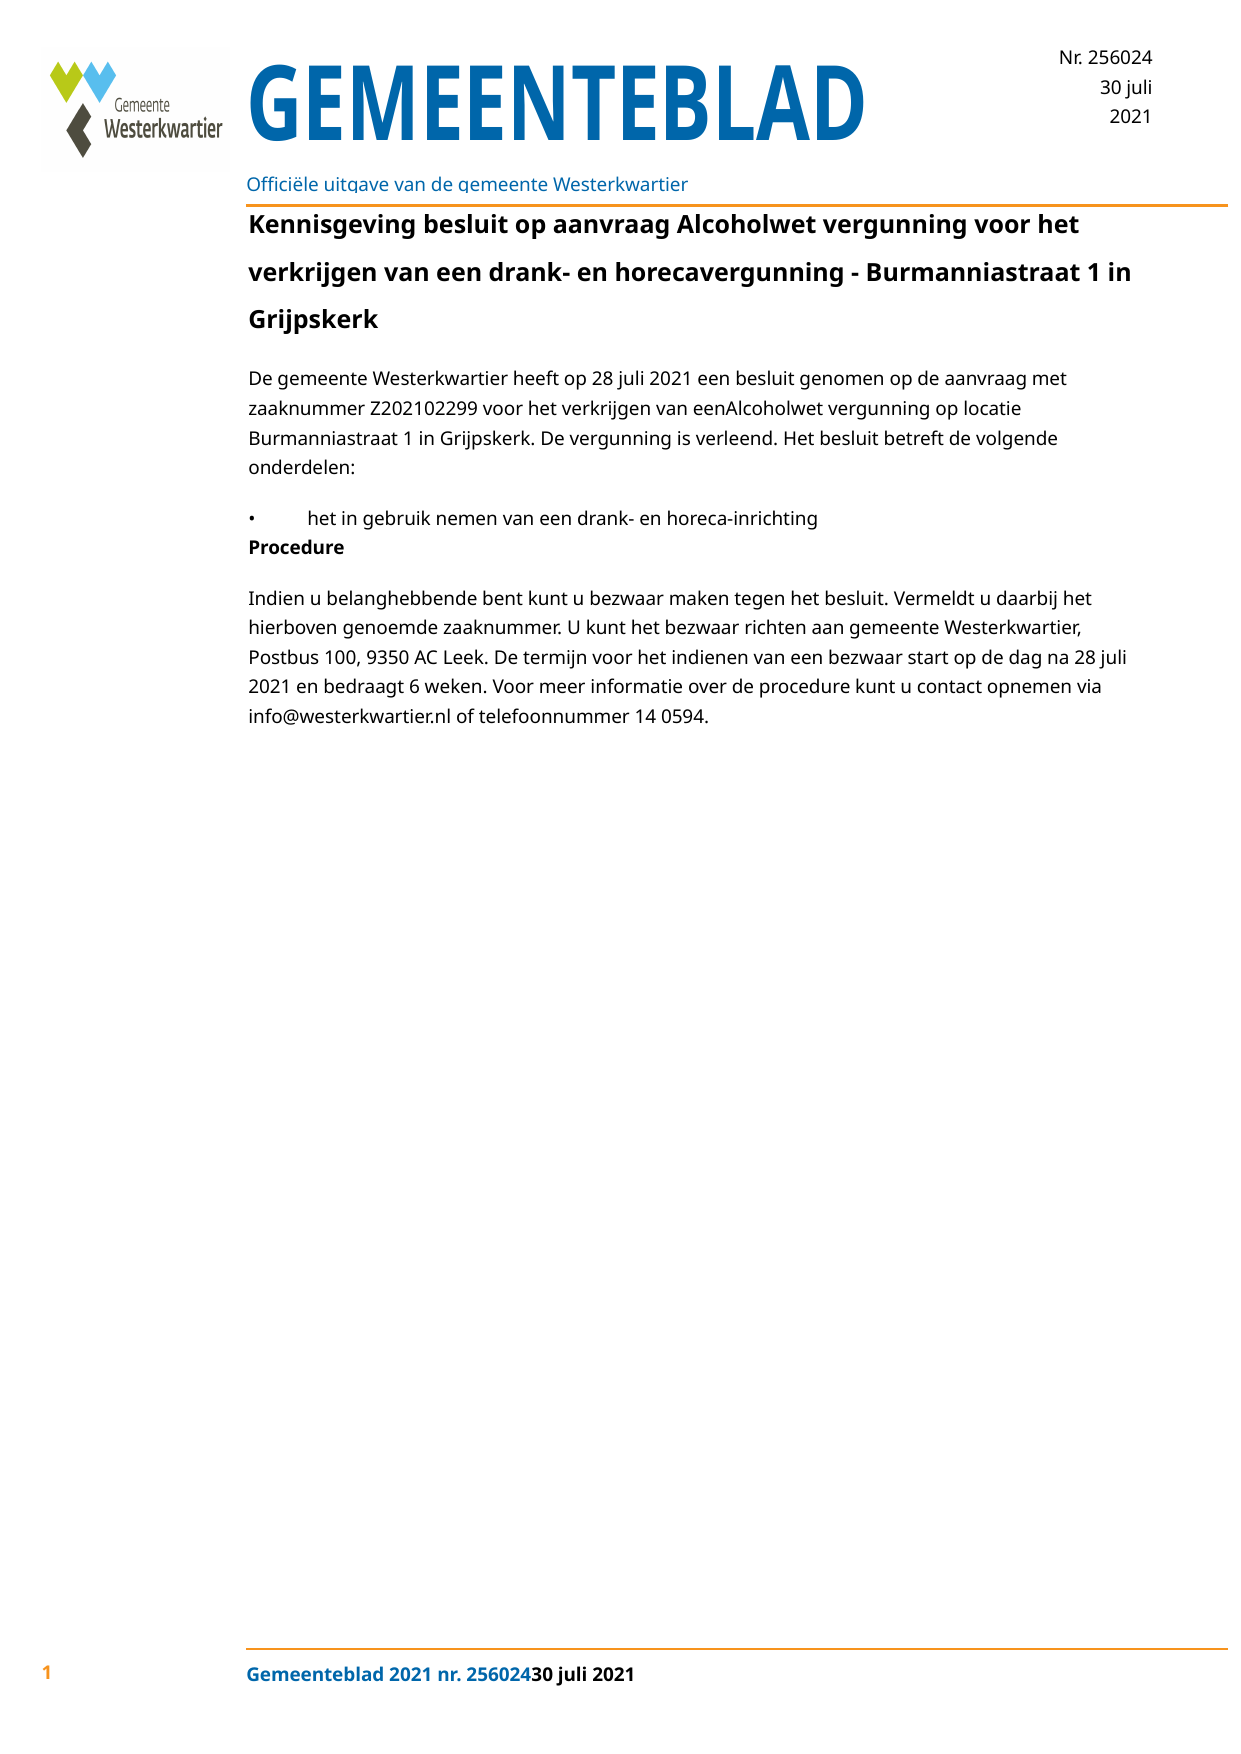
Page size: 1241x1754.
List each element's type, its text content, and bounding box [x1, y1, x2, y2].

picture [41, 47, 231, 172]
text De gemeente Westerkwartier heeft op 28 juli 2021 een besluit genomen op de aanvraag met zaaknummer Z202102299 voor het verkrijgen van eenAlcoholwet vergunning op locatie Burmanniastraat 1 in Grijpskerk. De vergunning is verleend. Het besluit betreft de volgende onderdelen: [248, 366, 1152, 480]
list het in gebruik nemen van een drank- en horeca-inrichting [248, 505, 1152, 530]
text Indien u belanghebbende bent kunt u bezwaar maken tegen het besluit. Vermeldt u daarbij het hierboven genoemde zaaknummer. U kunt het bezwaar richten aan gemeente Westerkwartier, Postbus 100, 9350 AC Leek. De termijn voor het indienen van een bezwaar start op de dag na 28 juli 2021 en bedraagt 6 weken. Voor meer informatie over de procedure kunt u contact opnemen via info@westerkwartier.nl of telefoonnummer 14 0594. [248, 585, 1152, 729]
text Kennisgeving besluit op aanvraag Alcoholwet vergunning voor het verkrijgen van een drank- en horecavergunning - Burmanniastraat 1 in Grijpskerk [248, 207, 1152, 336]
text Procedure [248, 534, 1152, 560]
